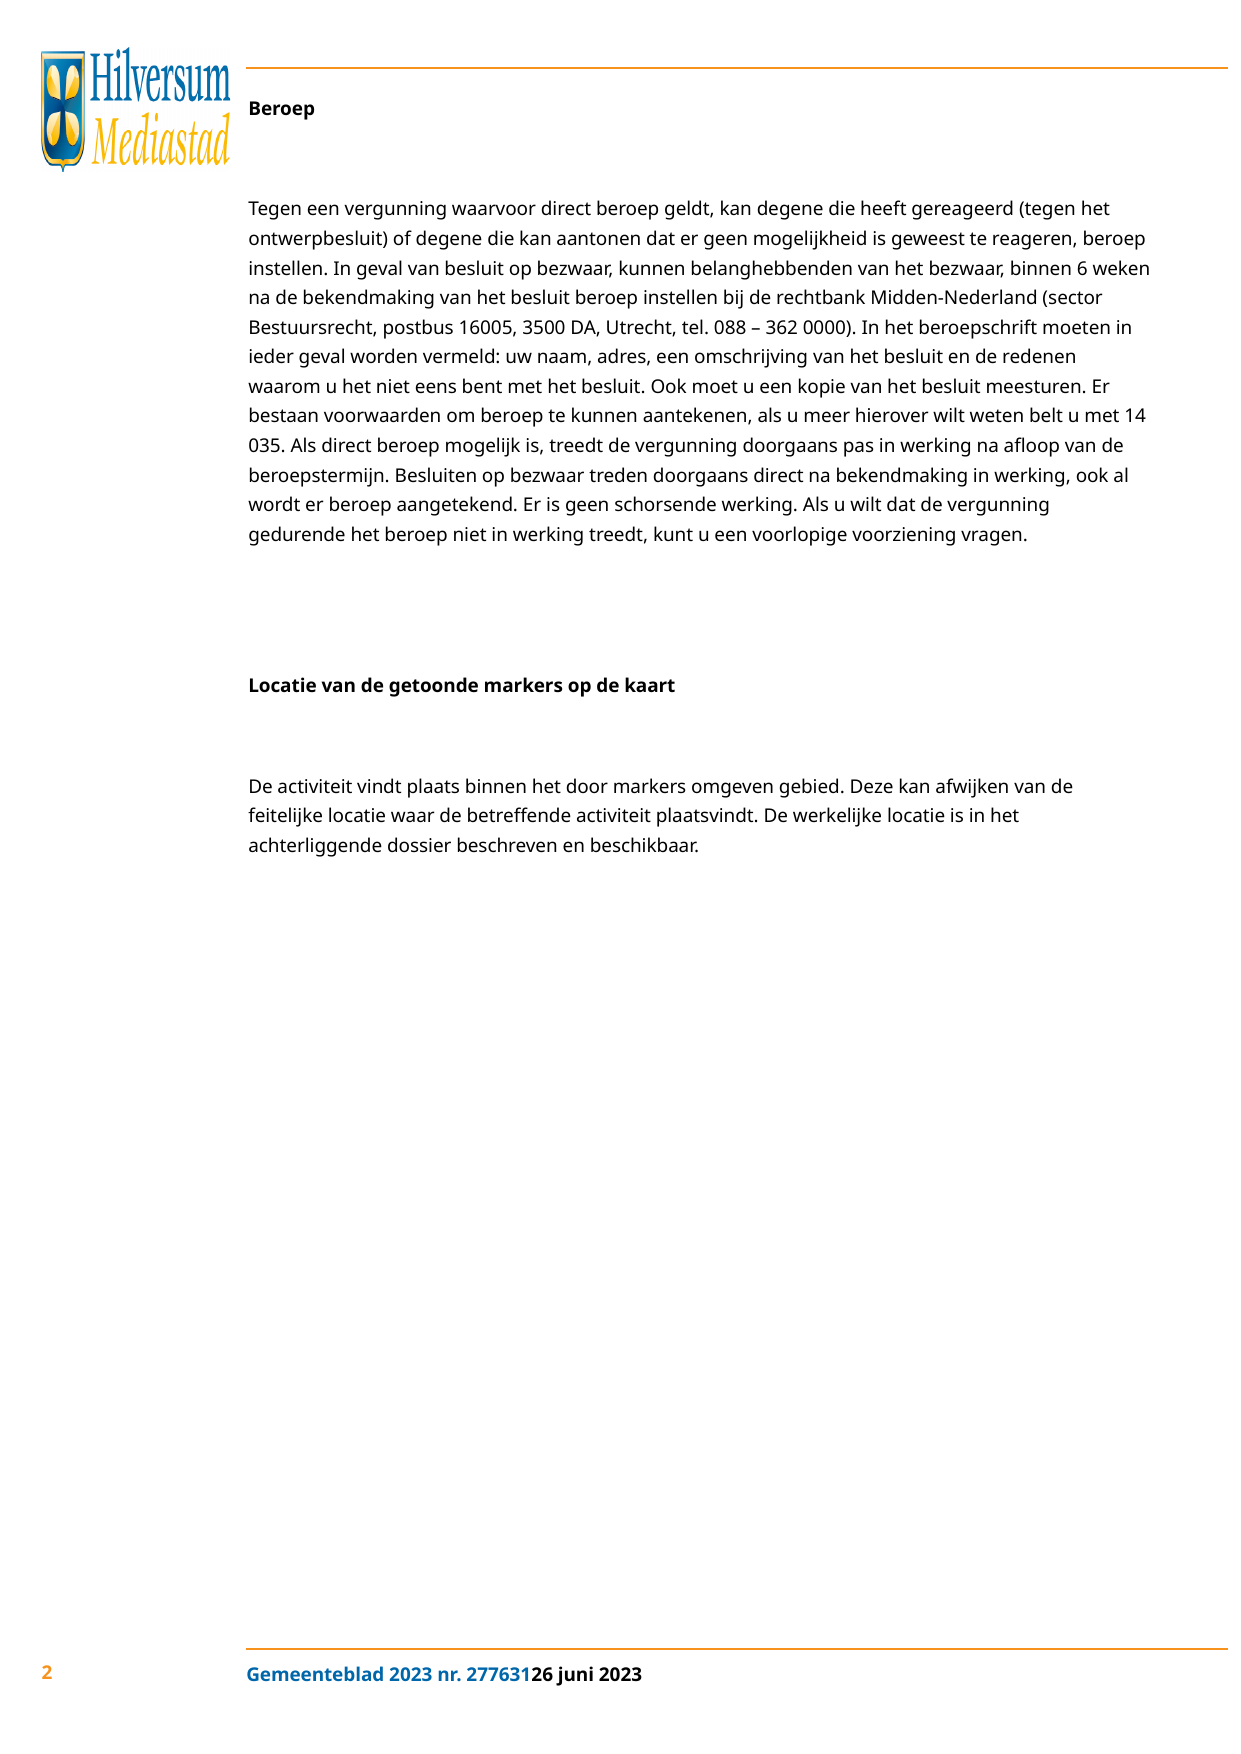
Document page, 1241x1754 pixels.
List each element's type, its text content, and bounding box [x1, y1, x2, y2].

picture [41, 47, 231, 172]
text De activiteit vindt plaats binnen het door markers omgeven gebied. Deze kan afwijken van de feitelijke locatie waar de betreffende activiteit plaatsvindt. De werkelijke locatie is in het achterliggende dossier beschreven en beschikbaar. [248, 773, 1152, 858]
text Locatie van de getoonde markers op de kaart [248, 672, 1152, 698]
text Tegen een vergunning waarvoor direct beroep geldt, kan degene die heeft gereageerd (tegen het ontwerpbesluit) of degene die kan aantonen dat er geen mogelijkheid is geweest te reageren, beroep instellen. In geval van besluit op bezwaar, kunnen belanghebbenden van het bezwaar, binnen 6 weken na de bekendmaking van het besluit beroep instellen bij de rechtbank Midden-Nederland (sector Bestuursrecht, postbus 16005, 3500 DA, Utrecht, tel. 088 – 362 0000). In het beroepschrift moeten in ieder geval worden vermeld: uw naam, adres, een omschrijving van het besluit en de redenen waarom u het niet eens bent met het besluit. Ook moet u een kopie van het besluit meesturen. Er bestaan voorwaarden om beroep te kunnen aantekenen, als u meer hierover wilt weten belt u met 14 035. Als direct beroep mogelijk is, treedt de vergunning doorgaans pas in werking na afloop van de beroepstermijn. Besluiten op bezwaar treden doorgaans direct na bekendmaking in werking, ook al wordt er beroep aangetekend. Er is geen schorsende werking. Als u wilt dat de vergunning gedurende het beroep niet in werking treedt, kunt u een voorlopige voorziening vragen. [248, 196, 1152, 547]
text Beroep [248, 95, 1152, 121]
